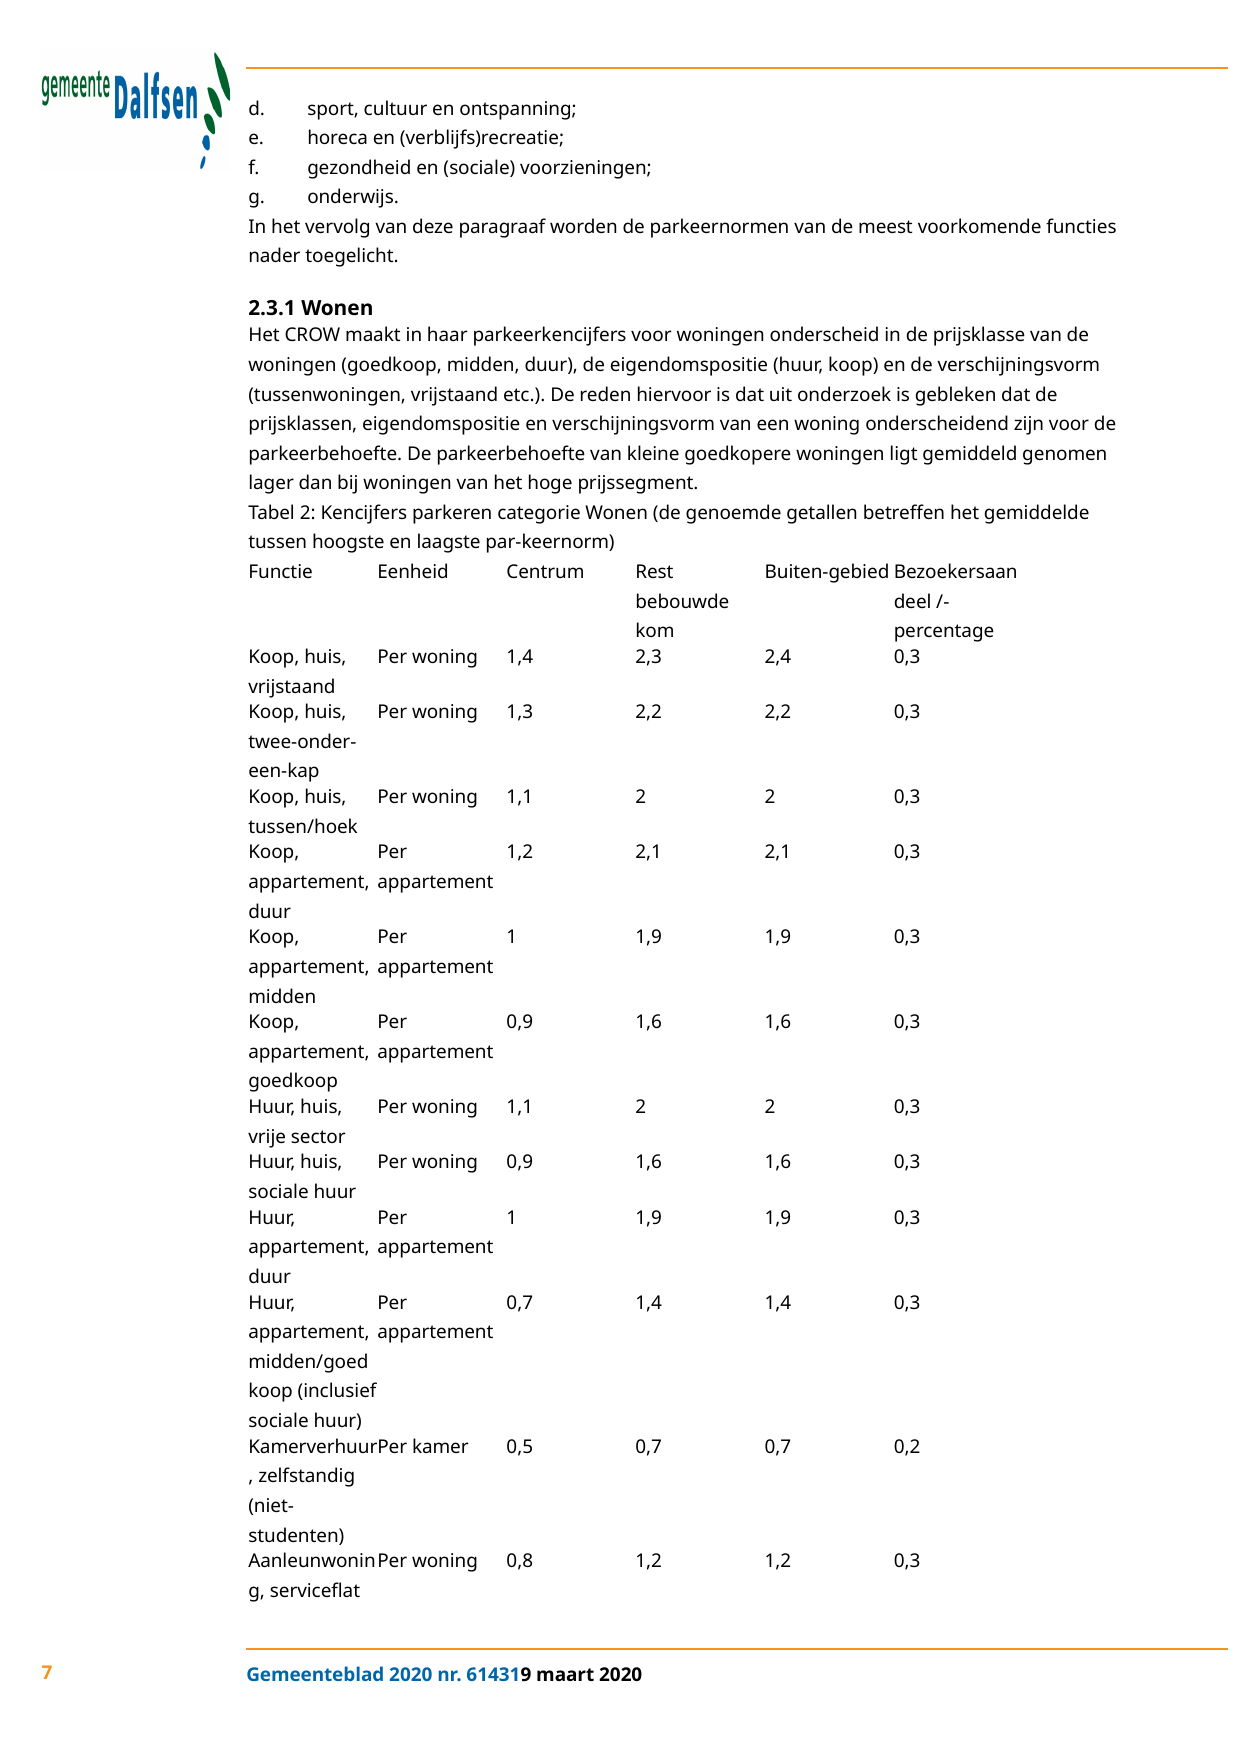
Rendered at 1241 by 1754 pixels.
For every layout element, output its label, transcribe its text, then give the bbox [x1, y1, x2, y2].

table_cell 2 [635, 1094, 764, 1149]
table_cell 2,1 [635, 839, 764, 924]
table_cell Per appartement [377, 1009, 506, 1093]
table_cell 1,9 [764, 924, 893, 1008]
table_cell 2 [635, 784, 764, 839]
table_cell 0,3 [894, 1548, 1022, 1603]
table_header Bezoekersaandeel /-percentage [894, 558, 1022, 643]
table_cell 1,6 [764, 1009, 893, 1093]
table_cell Huur, huis, sociale huur [248, 1149, 377, 1204]
table_cell 0,3 [894, 784, 1022, 839]
table_cell 0,3 [894, 1009, 1022, 1093]
table_cell 0,2 [894, 1433, 1022, 1547]
table_cell 0,7 [764, 1433, 893, 1547]
table_cell 0,3 [894, 924, 1022, 1008]
table_cell 0,3 [894, 699, 1022, 783]
table_cell Per appartement [377, 839, 506, 924]
table_header Eenheid [377, 558, 506, 643]
table_cell 1,2 [764, 1548, 893, 1603]
table_cell Per woning [377, 784, 506, 839]
table_cell 1,1 [506, 1094, 635, 1149]
table_cell 0,8 [506, 1548, 635, 1603]
table_cell Koop, huis, tussen/hoek [248, 784, 377, 839]
table_cell 0,3 [894, 839, 1022, 924]
list horeca en (verblijfs)recreatie; [248, 124, 1152, 150]
table_cell 0,3 [894, 1094, 1022, 1149]
table_cell 0,7 [635, 1433, 764, 1547]
table_header Rest bebouwde kom [635, 558, 764, 643]
table_cell 2,3 [635, 643, 764, 698]
table_cell Per woning [377, 1094, 506, 1149]
picture [41, 47, 231, 172]
table_cell 0,5 [506, 1433, 635, 1547]
table_cell 1,9 [764, 1204, 893, 1289]
table_cell 0,3 [894, 1289, 1022, 1433]
list gezondheid en (sociale) voorzieningen; [248, 154, 1152, 180]
text In het vervolg van deze paragraaf worden de parkeernormen van de meest voorkomende functies nader toegelicht. [248, 213, 1152, 268]
table_cell 1,9 [635, 924, 764, 1008]
table_cell Koop, huis, twee-onder-een-kap [248, 699, 377, 783]
table_cell Koop, appartement, midden [248, 924, 377, 1008]
table_cell Per kamer [377, 1433, 506, 1547]
table_header Buiten-gebied [764, 558, 893, 643]
table_cell 1,4 [764, 1289, 893, 1433]
text 2.3.1 Wonen [248, 293, 1152, 322]
table_cell Per woning [377, 1548, 506, 1603]
table_cell 1,6 [764, 1149, 893, 1204]
table_cell 2,2 [635, 699, 764, 783]
table_cell 0,7 [506, 1289, 635, 1433]
table_cell Per woning [377, 643, 506, 698]
table_cell 1,4 [635, 1289, 764, 1433]
table_cell Koop, huis, vrijstaand [248, 643, 377, 698]
table_cell Huur, appartement, midden/goedkoop (inclusief sociale huur) [248, 1289, 377, 1433]
table_cell Koop, appartement, duur [248, 839, 377, 924]
table_cell 1,4 [506, 643, 635, 698]
table_cell 1,3 [506, 699, 635, 783]
text Tabel 2: Kencijfers parkeren categorie Wonen (de genoemde getallen betreffen het gemiddelde tussen hoogste en laagste par-keernorm) [248, 499, 1152, 554]
list sport, cultuur en ontspanning; [248, 95, 1152, 121]
table_cell Aanleunwoning, serviceflat [248, 1548, 377, 1603]
table_cell 0,3 [894, 1204, 1022, 1289]
table_cell 1,6 [635, 1149, 764, 1204]
table_cell Huur, appartement, duur [248, 1204, 377, 1289]
table_header Centrum [506, 558, 635, 643]
table_cell Koop, appartement, goedkoop [248, 1009, 377, 1093]
table_cell Kamerverhuur, zelfstandig (niet-studenten) [248, 1433, 377, 1547]
table_cell 0,9 [506, 1009, 635, 1093]
table_cell Per woning [377, 1149, 506, 1204]
table_cell 1 [506, 924, 635, 1008]
table_cell 1,9 [635, 1204, 764, 1289]
table_cell 2 [764, 784, 893, 839]
table_cell 1,2 [506, 839, 635, 924]
table_cell Huur, huis, vrije sector [248, 1094, 377, 1149]
table_cell 0,9 [506, 1149, 635, 1204]
table_cell 2 [764, 1094, 893, 1149]
table_cell 2,1 [764, 839, 893, 924]
list onderwijs. [248, 183, 1152, 209]
table_cell 1,6 [635, 1009, 764, 1093]
table_cell 1,2 [635, 1548, 764, 1603]
table_cell 1,1 [506, 784, 635, 839]
text Het CROW maakt in haar parkeerkencijfers voor woningen onderscheid in de prijsklasse van de woningen (goedkoop, midden, duur), de eigendomspositie (huur, koop) en de verschijningsvorm (tussenwoningen, vrijstaand etc.). De reden hiervoor is dat uit onderzoek is gebleken dat de prijsklassen, eigendomspositie en verschijningsvorm van een woning onderscheidend zijn voor de parkeerbehoefte. De parkeerbehoefte van kleine goedkopere woningen ligt gemiddeld genomen lager dan bij woningen van het hoge prijssegment. [248, 322, 1152, 495]
table_cell Per woning [377, 699, 506, 783]
table_cell 0,3 [894, 643, 1022, 698]
table_cell 2,2 [764, 699, 893, 783]
table_cell Per appartement [377, 1289, 506, 1433]
table_cell 0,3 [894, 1149, 1022, 1204]
table_cell Per appartement [377, 1204, 506, 1289]
table_cell Per appartement [377, 924, 506, 1008]
table_header Functie [248, 558, 377, 643]
table_cell 2,4 [764, 643, 893, 698]
table_cell 1 [506, 1204, 635, 1289]
